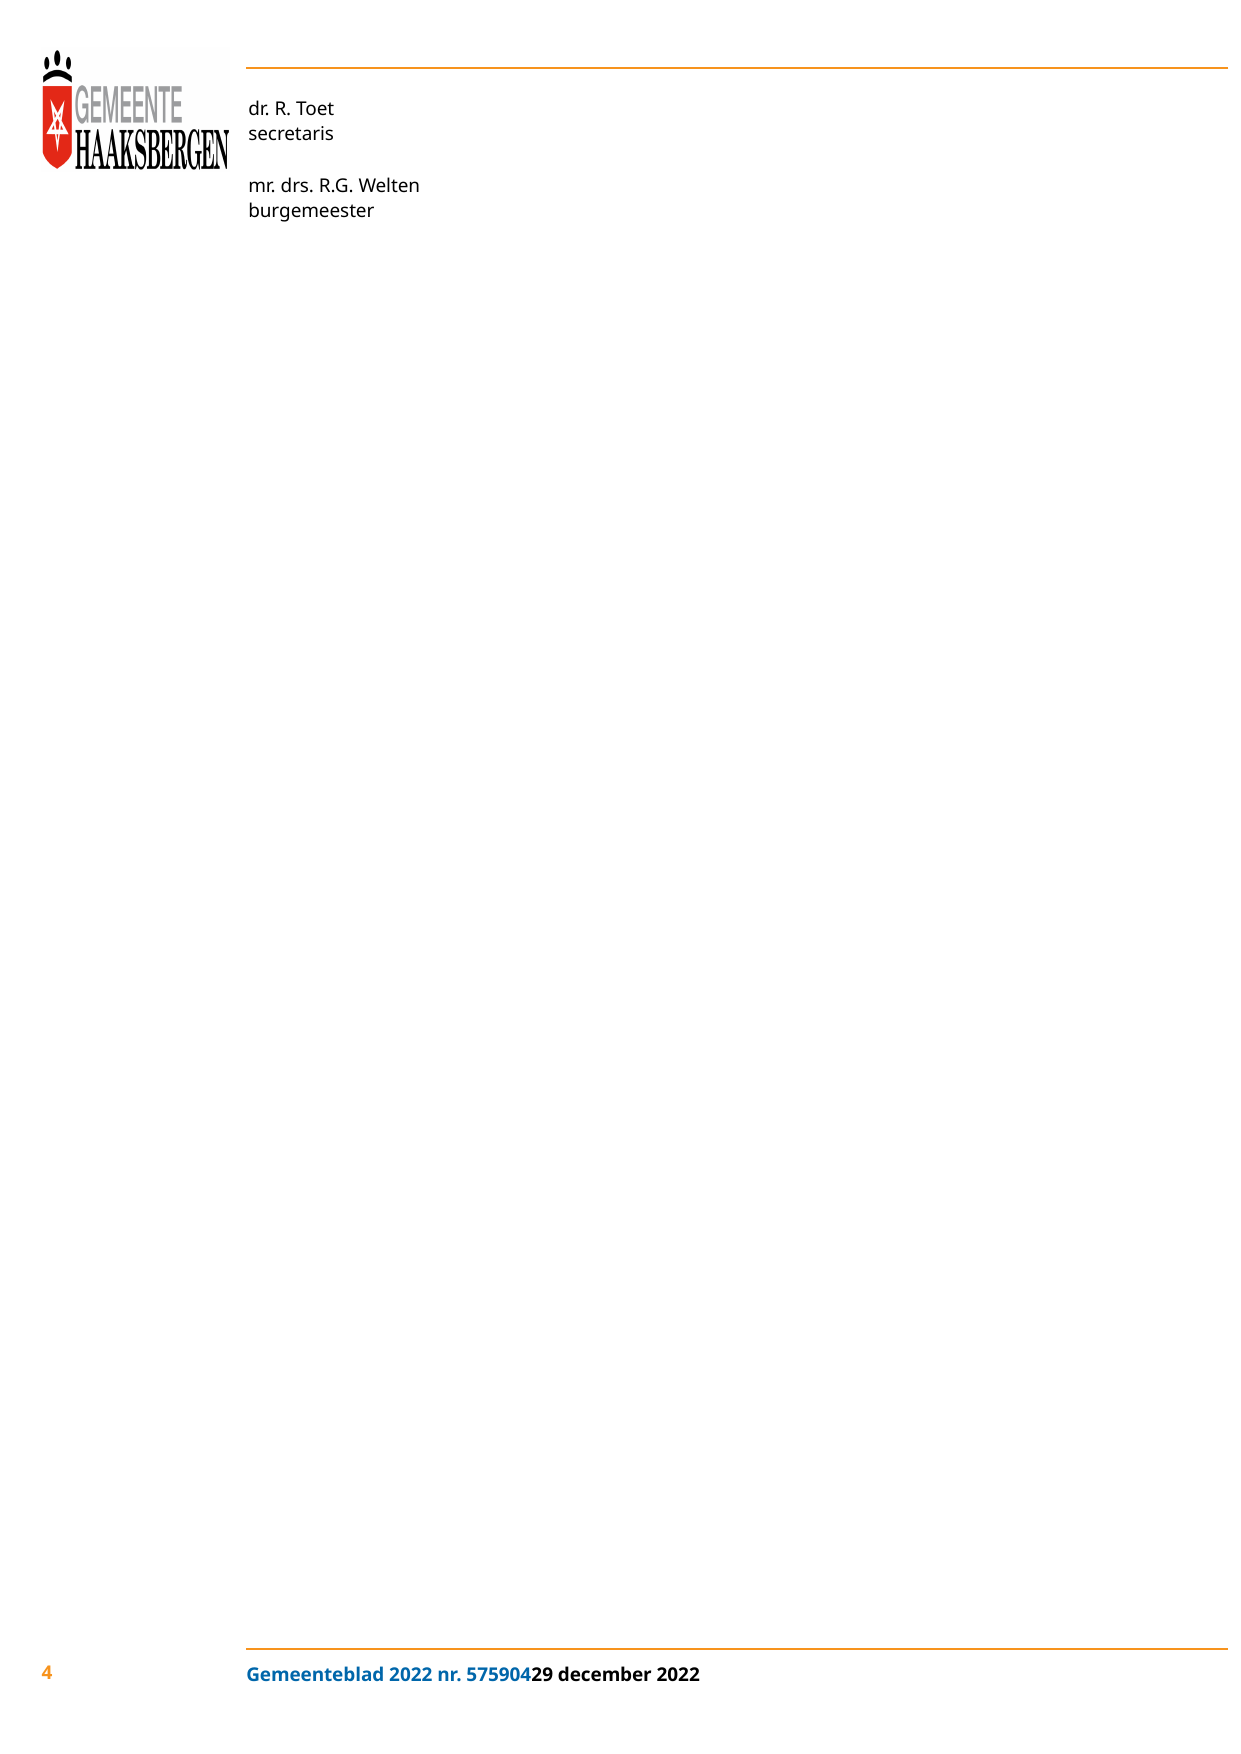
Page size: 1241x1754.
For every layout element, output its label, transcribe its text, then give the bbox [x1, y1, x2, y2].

text dr. R. Toet [248, 95, 1152, 121]
text secretaris [248, 121, 1152, 146]
text burgemeester [248, 198, 1152, 223]
picture [41, 47, 231, 172]
text mr. drs. R.G. Welten [248, 172, 1152, 198]
